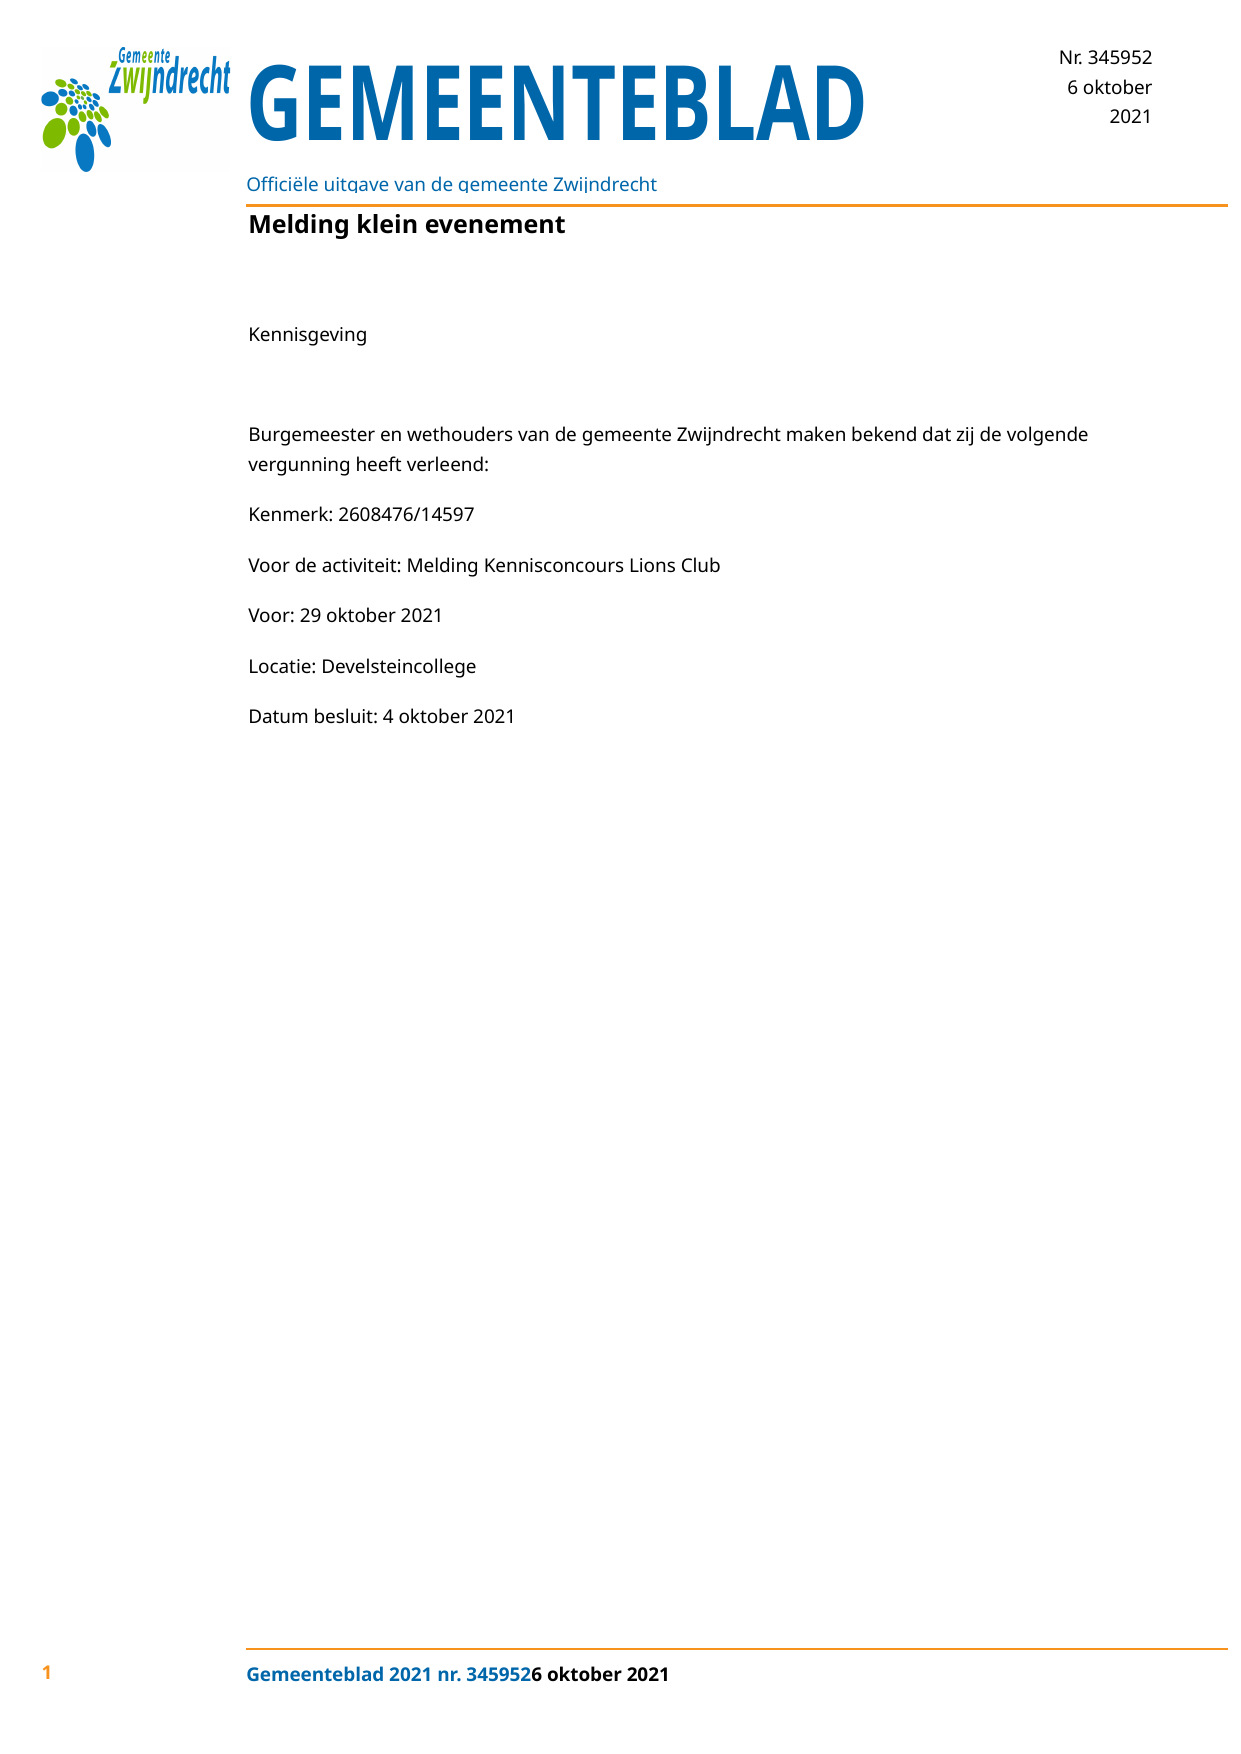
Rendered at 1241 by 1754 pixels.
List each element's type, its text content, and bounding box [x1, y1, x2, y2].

text Burgemeester en wethouders van de gemeente Zwijndrecht maken bekend dat zij de volgende vergunning heeft verleend: [248, 422, 1152, 477]
text Kennisgeving [248, 321, 1152, 346]
text Locatie: Develsteincollege [248, 653, 1152, 678]
text Kenmerk: 2608476/14597 [248, 502, 1152, 527]
picture [41, 47, 231, 172]
text Voor: 29 oktober 2021 [248, 602, 1152, 628]
text Datum besluit: 4 oktober 2021 [248, 703, 1152, 729]
text Voor de activiteit: Melding Kennisconcours Lions Club [248, 552, 1152, 578]
text Melding klein evenement [248, 207, 1152, 241]
